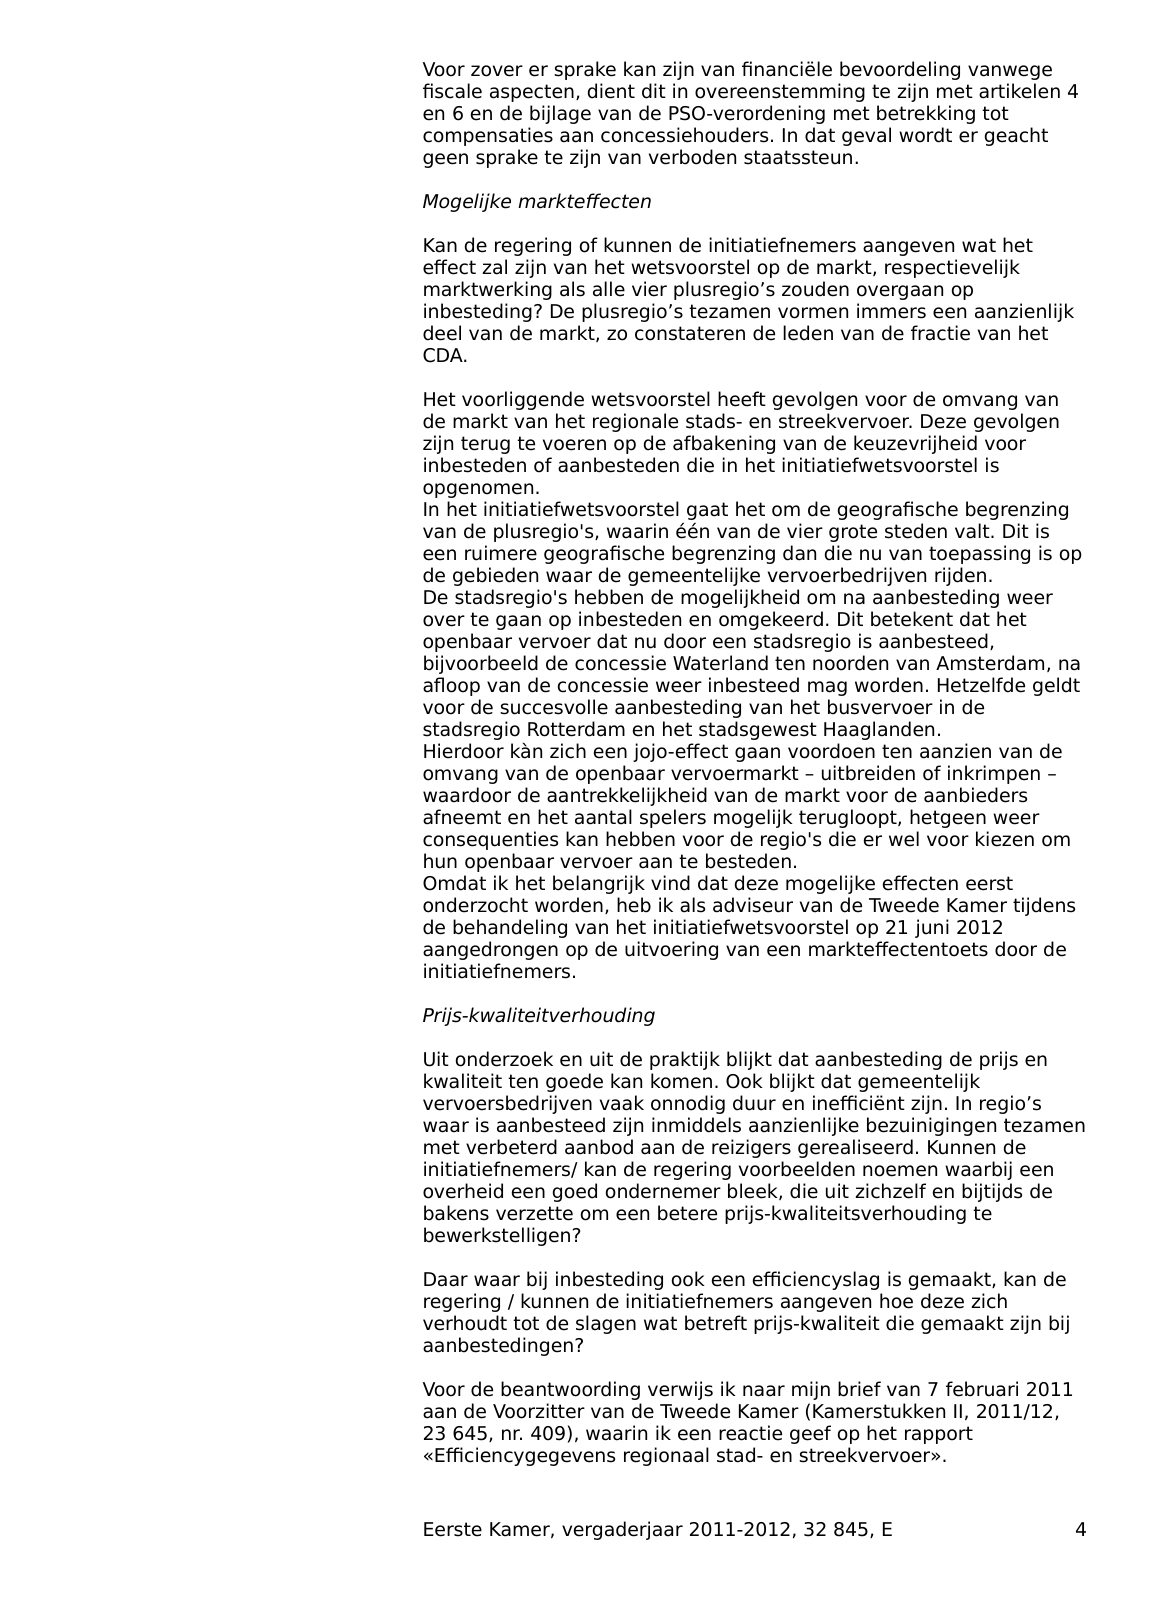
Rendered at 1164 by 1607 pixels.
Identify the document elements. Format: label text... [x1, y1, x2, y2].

text In het initiatiefwetsvoorstel gaat het om de geografische begrenzing van de plusregio's, waarin één van de vier grote steden valt. Dit is een ruimere geografische begrenzing dan die nu van toepassing is op de gebieden waar de gemeentelijke vervoerbedrijven rijden. [422, 499, 1087, 587]
subtitle Prijs-kwaliteitverhouding [422, 1005, 1087, 1027]
text Daar waar bij inbesteding ook een efficiencyslag is gemaakt, kan de regering / kunnen de initiatiefnemers aangeven hoe deze zich verhoudt tot de slagen wat betreft prijs-kwaliteit die gemaakt zijn bij aanbestedingen? [422, 1269, 1087, 1357]
text Voor zover er sprake kan zijn van financiële bevoordeling vanwege fiscale aspecten, dient dit in overeenstemming te zijn met artikelen 4 en 6 en de bijlage van de PSO-verordening met betrekking tot compensaties aan concessiehouders. In dat geval wordt er geacht geen sprake te zijn van verboden staatssteun. [422, 59, 1087, 169]
text Het voorliggende wetsvoorstel heeft gevolgen voor de omvang van de markt van het regionale stads- en streekvervoer. Deze gevolgen zijn terug te voeren op de afbakening van de keuzevrijheid voor inbesteden of aanbesteden die in het initiatiefwetsvoorstel is opgenomen. [422, 389, 1087, 499]
text Kan de regering of kunnen de initiatiefnemers aangeven wat het effect zal zijn van het wetsvoorstel op de markt, respectievelijk marktwerking als alle vier plusregio’s zouden overgaan op inbesteding? De plusregio’s tezamen vormen immers een aanzienlijk deel van de markt, zo constateren de leden van de fractie van het CDA. [422, 235, 1087, 367]
text Omdat ik het belangrijk vind dat deze mogelijke effecten eerst onderzocht worden, heb ik als adviseur van de Tweede Kamer tijdens de behandeling van het initiatiefwetsvoorstel op 21 juni 2012 aangedrongen op de uitvoering van een markteffectentoets door de initiatiefnemers. [422, 873, 1087, 983]
text Voor de beantwoording verwijs ik naar mijn brief van 7 februari 2011 aan de Voorzitter van de Tweede Kamer (Kamerstukken II, 2011/12, 23 645, nr. 409), waarin ik een reactie geef op het rapport «Efficiencygegevens regionaal stad- en streekvervoer». [422, 1379, 1087, 1467]
subtitle Mogelijke markteffecten [422, 191, 1087, 213]
text Hierdoor kàn zich een jojo-effect gaan voordoen ten aanzien van de omvang van de openbaar vervoermarkt – uitbreiden of inkrimpen – waardoor de aantrekkelijkheid van de markt voor de aanbieders afneemt en het aantal spelers mogelijk terugloopt, hetgeen weer consequenties kan hebben voor de regio's die er wel voor kiezen om hun openbaar vervoer aan te besteden. [422, 741, 1087, 873]
text De stadsregio's hebben de mogelijkheid om na aanbesteding weer over te gaan op inbesteden en omgekeerd. Dit betekent dat het openbaar vervoer dat nu door een stadsregio is aanbesteed, bijvoorbeeld de concessie Waterland ten noorden van Amsterdam, na afloop van de concessie weer inbesteed mag worden. Hetzelfde geldt voor de succesvolle aanbesteding van het busvervoer in de stadsregio Rotterdam en het stadsgewest Haaglanden. [422, 587, 1087, 741]
text Uit onderzoek en uit de praktijk blijkt dat aanbesteding de prijs en kwaliteit ten goede kan komen. Ook blijkt dat gemeentelijk vervoersbedrijven vaak onnodig duur en inefficiënt zijn. In regio’s waar is aanbesteed zijn inmiddels aanzienlijke bezuinigingen tezamen met verbeterd aanbod aan de reizigers gerealiseerd. Kunnen de initiatiefnemers/ kan de regering voorbeelden noemen waarbij een overheid een goed ondernemer bleek, die uit zichzelf en bijtijds de bakens verzette om een betere prijs-kwaliteitsverhouding te bewerkstelligen? [422, 1049, 1087, 1247]
